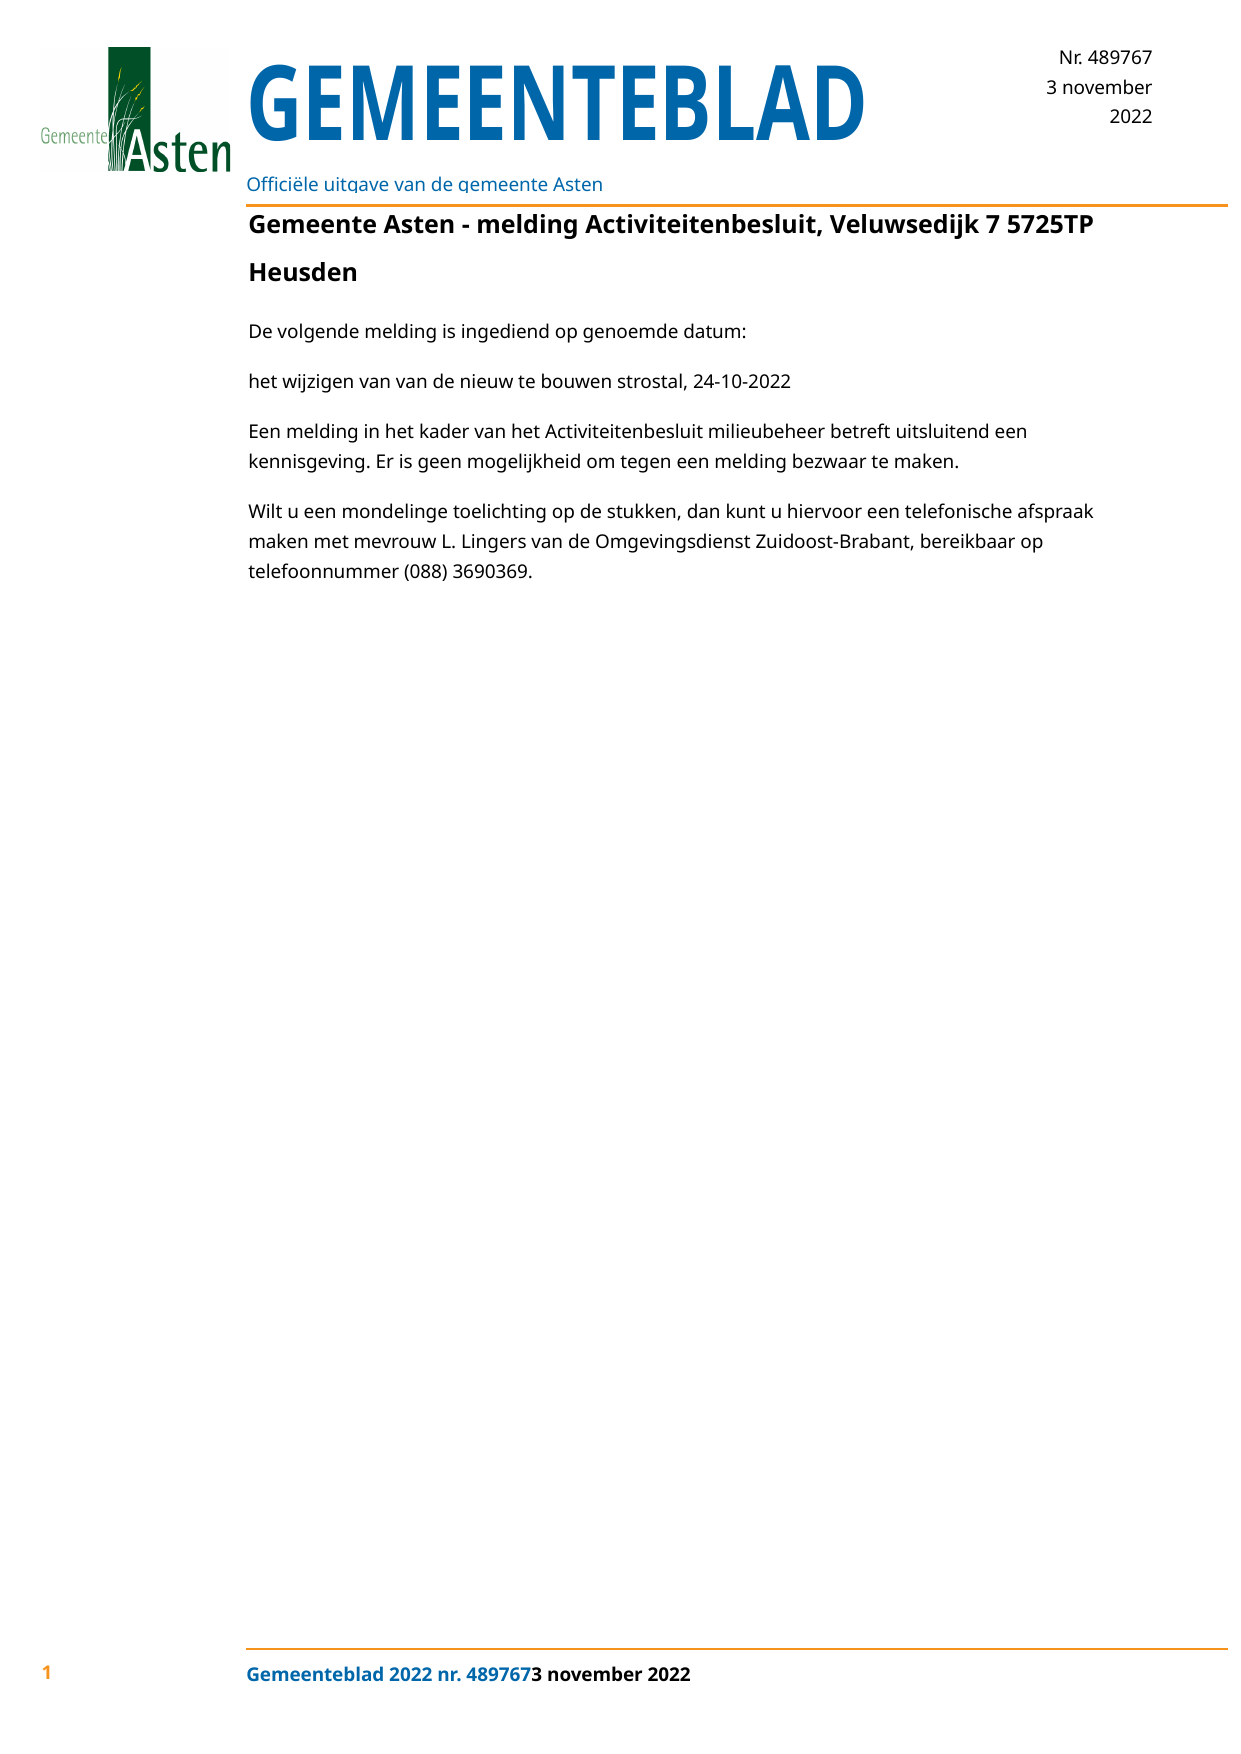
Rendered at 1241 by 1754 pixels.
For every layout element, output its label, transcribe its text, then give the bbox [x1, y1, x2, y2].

text Een melding in het kader van het Activiteitenbesluit milieubeheer betreft uitsluitend een kennisgeving. Er is geen mogelijkheid om tegen een melding bezwaar te maken. [248, 419, 1152, 474]
text Gemeente Asten - melding Activiteitenbesluit, Veluwsedijk 7 5725TP Heusden [248, 207, 1152, 288]
text De volgende melding is ingediend op genoemde datum: [248, 318, 1152, 344]
text het wijzigen van van de nieuw te bouwen strostal, 24-10-2022 [248, 368, 1152, 394]
text Wilt u een mondelinge toelichting op de stukken, dan kunt u hiervoor een telefonische afspraak maken met mevrouw L. Lingers van de Omgevingsdienst Zuidoost-Brabant, bereikbaar op telefoonnummer (088) 3690369. [248, 499, 1152, 584]
picture [41, 47, 231, 172]
